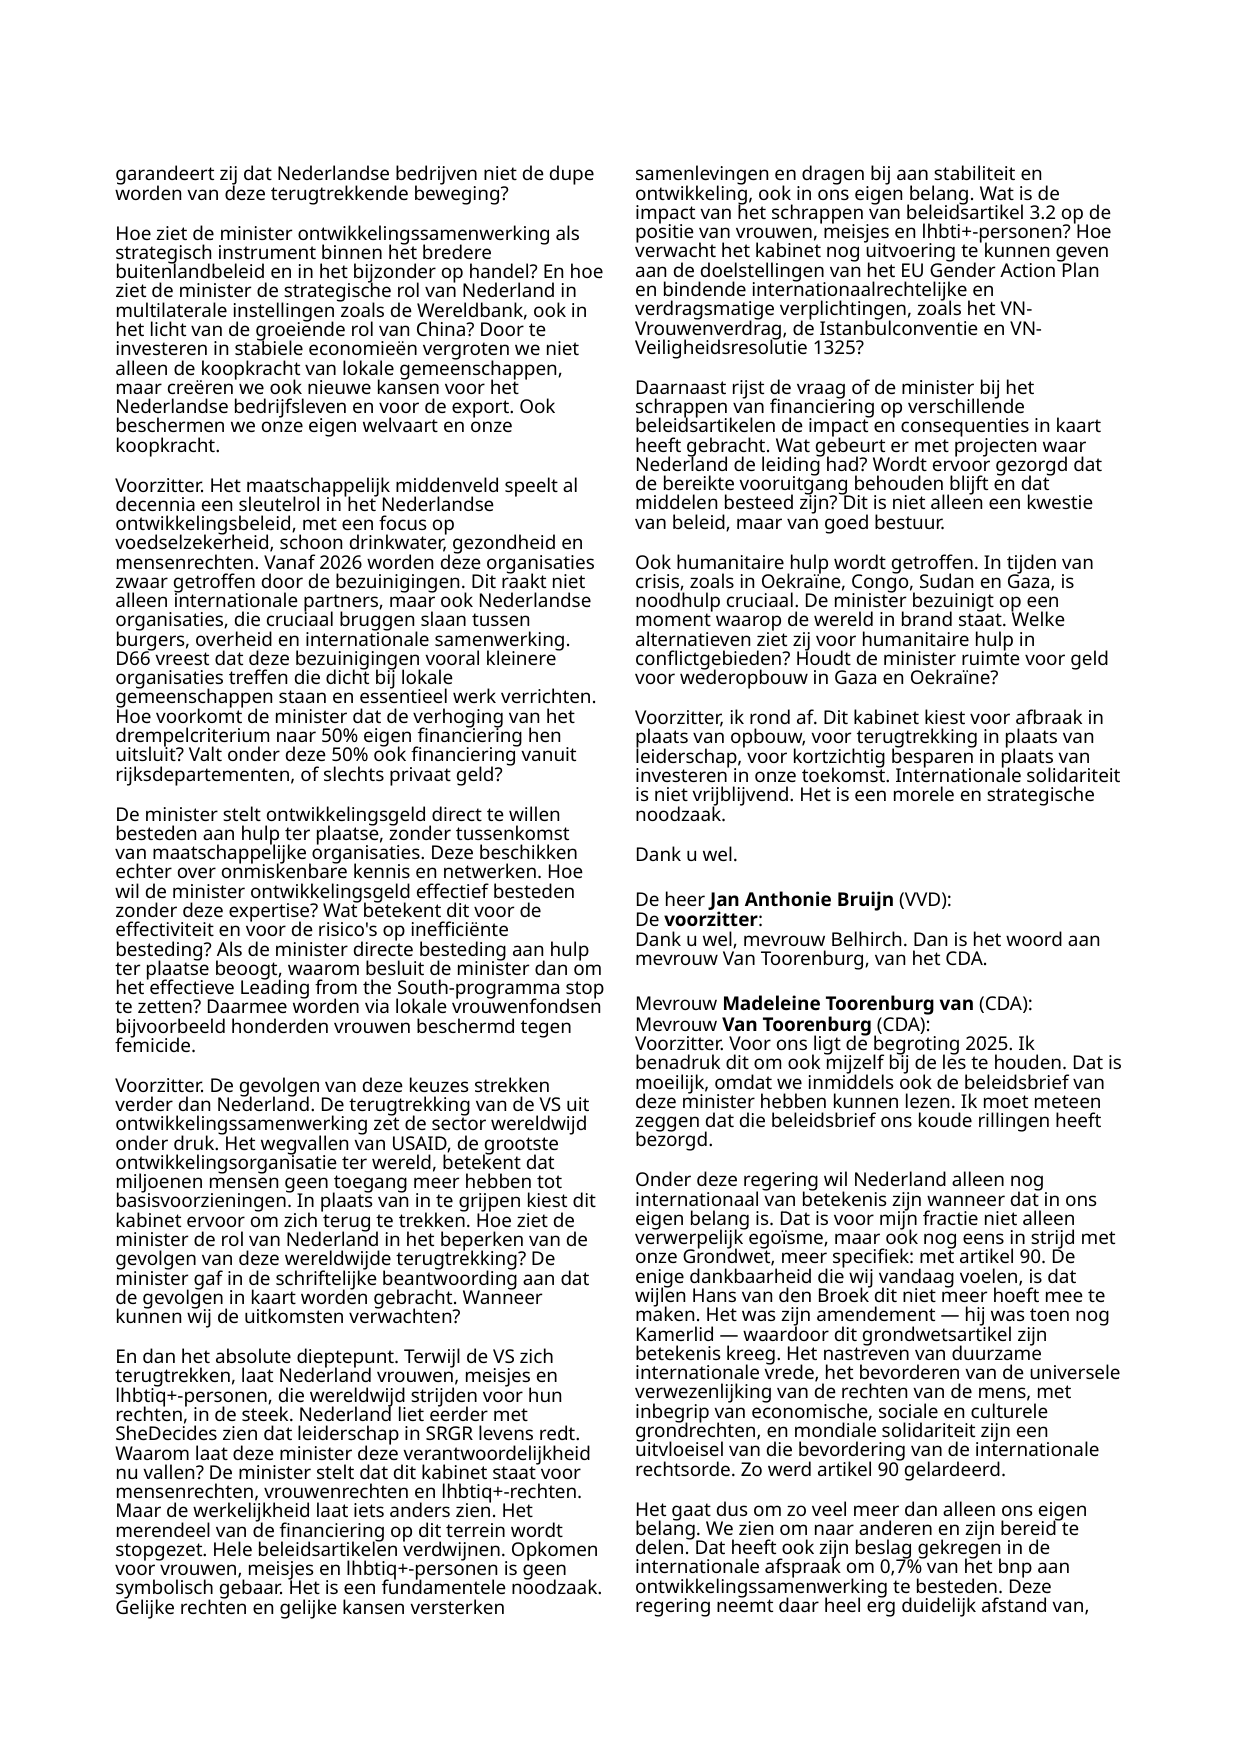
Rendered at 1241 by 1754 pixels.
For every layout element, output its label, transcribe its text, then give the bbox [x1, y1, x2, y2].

text Het gaat dus om zo veel meer dan alleen ons eigen belang. We zien om naar anderen en zijn bereid te delen. Dat heeft ook zijn beslag gekregen in de internationale afspraak om 0,7% van het bnp aan ontwikkelingssamenwerking te besteden. Deze regering neemt daar heel erg duidelijk afstand van, [635, 1501, 1125, 1616]
text En dan het absolute dieptepunt. Terwijl de VS zich terugtrekken, laat Nederland vrouwen, meisjes en lhbtiq+-personen, die wereldwijd strijden voor hun rechten, in de steek. Nederland liet eerder met SheDecides zien dat leiderschap in SRGR levens redt. Waarom laat deze minister deze verantwoordelijkheid nu vallen? De minister stelt dat dit kabinet staat voor mensenrechten, vrouwenrechten en lhbtiq+-rechten. Maar de werkelijkheid laat iets anders zien. Het merendeel van de financiering op dit terrein wordt stopgezet. Hele beleidsartikelen verdwijnen. Opkomen voor vrouwen, meisjes en lhbtiq+-personen is geen symbolisch gebaar. Het is een fundamentele noodzaak. Gelijke rechten en gelijke kansen versterken [115, 1348, 605, 1618]
text Voorzitter. De gevolgen van deze keuzes strekken verder dan Nederland. De terugtrekking van de VS uit ontwikkelingssamenwerking zet de sector wereldwijd onder druk. Het wegvallen van USAID, de grootste ontwikkelingsorganisatie ter wereld, betekent dat miljoenen mensen geen toegang meer hebben tot basisvoorzieningen. In plaats van in te grijpen kiest dit kabinet ervoor om zich terug te trekken. Hoe ziet de minister de rol van Nederland in het beperken van de gevolgen van deze wereldwijde terugtrekking? De minister gaf in de schriftelijke beantwoording aan dat de gevolgen in kaart worden gebracht. Wanneer kunnen wij de uitkomsten verwachten? [115, 1077, 605, 1327]
text Onder deze regering wil Nederland alleen nog internationaal van betekenis zijn wanneer dat in ons eigen belang is. Dat is voor mijn fractie niet alleen verwerpelijk egoïsme, maar ook nog eens in strijd met onze Grondwet, meer specifiek: met artikel 90. De enige dankbaarheid die wij vandaag voelen, is dat wijlen Hans van den Broek dit niet meer hoeft mee te maken. Het was zijn amendement — hij was toen nog Kamerlid — waardoor dit grondwetsartikel zijn betekenis kreeg. Het nastreven van duurzame internationale vrede, het bevorderen van de universele verwezenlijking van de rechten van de mens, met inbegrip van economische, sociale en culturele grondrechten, en mondiale solidariteit zijn een uitvloeisel van die bevordering van de internationale rechtsorde. Zo werd artikel 90 gelardeerd. [635, 1171, 1125, 1480]
text Ook humanitaire hulp wordt getroffen. In tijden van crisis, zoals in Oekraïne, Congo, Sudan en Gaza, is noodhulp cruciaal. De minister bezuinigt op een moment waarop de wereld in brand staat. Welke alternatieven ziet zij voor humanitaire hulp in conflictgebieden? Houdt de minister ruimte voor geld voor wederopbouw in Gaza en Oekraïne? [635, 554, 1125, 688]
text De heer Jan Anthonie Bruijn (VVD): [635, 886, 1125, 911]
text Mevrouw Van Toorenburg (CDA): [635, 1016, 1125, 1035]
text samenlevingen en dragen bij aan stabiliteit en ontwikkeling, ook in ons eigen belang. Wat is de impact van het schrappen van beleidsartikel 3.2 op de positie van vrouwen, meisjes en lhbti+-personen? Hoe verwacht het kabinet nog uitvoering te kunnen geven aan de doelstellingen van het EU Gender Action Plan en bindende internationaalrechtelijke en verdragsmatige verplichtingen, zoals het VN-Vrouwenverdrag, de Istanbulconventie en VN-Veiligheidsresolutie 1325? [635, 165, 1125, 358]
text De minister stelt ontwikkelingsgeld direct te willen besteden aan hulp ter plaatse, zonder tussenkomst van maatschappelijke organisaties. Deze beschikken echter over onmiskenbare kennis en netwerken. Hoe wil de minister ontwikkelingsgeld effectief besteden zonder deze expertise? Wat betekent dit voor de effectiviteit en voor de risico's op inefficiënte besteding? Als de minister directe besteding aan hulp ter plaatse beoogt, waarom besluit de minister dan om het effectieve Leading from the South-programma stop te zetten? Daarmee worden via lokale vrouwenfondsen bijvoorbeeld honderden vrouwen beschermd tegen femicide. [115, 806, 605, 1056]
text Mevrouw Madeleine Toorenburg van (CDA): [635, 990, 1125, 1016]
text garandeert zij dat Nederlandse bedrijven niet de dupe worden van deze terugtrekkende beweging? [115, 165, 605, 204]
text Dank u wel, mevrouw Belhirch. Dan is het woord aan mevrouw Van Toorenburg, van het CDA. [635, 931, 1125, 969]
text Hoe ziet de minister ontwikkelingssamenwerking als strategisch instrument binnen het bredere buitenlandbeleid en in het bijzonder op handel? En hoe ziet de minister de strategische rol van Nederland in multilaterale instellingen zoals de Wereldbank, ook in het licht van de groeiende rol van China? Door te investeren in stabiele economieën vergroten we niet alleen de koopkracht van lokale gemeenschappen, maar creëren we ook nieuwe kansen voor het Nederlandse bedrijfsleven en voor de export. Ook beschermen we onze eigen welvaart en onze koopkracht. [115, 224, 605, 456]
text Daarnaast rijst de vraag of de minister bij het schrappen van financiering op verschillende beleidsartikelen de impact en consequenties in kaart heeft gebracht. Wat gebeurt er met projecten waar Nederland de leiding had? Wordt ervoor gezorgd dat de bereikte vooruitgang behouden blijft en dat middelen besteed zijn? Dit is niet alleen een kwestie van beleid, maar van goed bestuur. [635, 379, 1125, 533]
text Voorzitter. Voor ons ligt de begroting 2025. Ik benadruk dit om ook mijzelf bij de les te houden. Dat is moeilijk, omdat we inmiddels ook de beleidsbrief van deze minister hebben kunnen lezen. Ik moet meteen zeggen dat die beleidsbrief ons koude rillingen heeft bezorgd. [635, 1035, 1125, 1151]
text De voorzitter: [635, 911, 1125, 931]
text Voorzitter, ik rond af. Dit kabinet kiest voor afbraak in plaats van opbouw, voor terugtrekking in plaats van leiderschap, voor kortzichtig besparen in plaats van investeren in onze toekomst. Internationale solidariteit is niet vrijblijvend. Het is een morele en strategische noodzaak. [635, 709, 1125, 825]
text Dank u wel. [635, 846, 1125, 865]
text Voorzitter. Het maatschappelijk middenveld speelt al decennia een sleutelrol in het Nederlandse ontwikkelingsbeleid, met een focus op voedselzekerheid, schoon drinkwater, gezondheid en mensenrechten. Vanaf 2026 worden deze organisaties zwaar getroffen door de bezuinigingen. Dit raakt niet alleen internationale partners, maar ook Nederlandse organisaties, die cruciaal bruggen slaan tussen burgers, overheid en internationale samenwerking. D66 vreest dat deze bezuinigingen vooral kleinere organisaties treffen die dicht bij lokale gemeenschappen staan en essentieel werk verrichten. Hoe voorkomt de minister dat de verhoging van het drempelcriterium naar 50% eigen financiering hen uitsluit? Valt onder deze 50% ook financiering vanuit rijksdepartementen, of slechts privaat geld? [115, 477, 605, 785]
